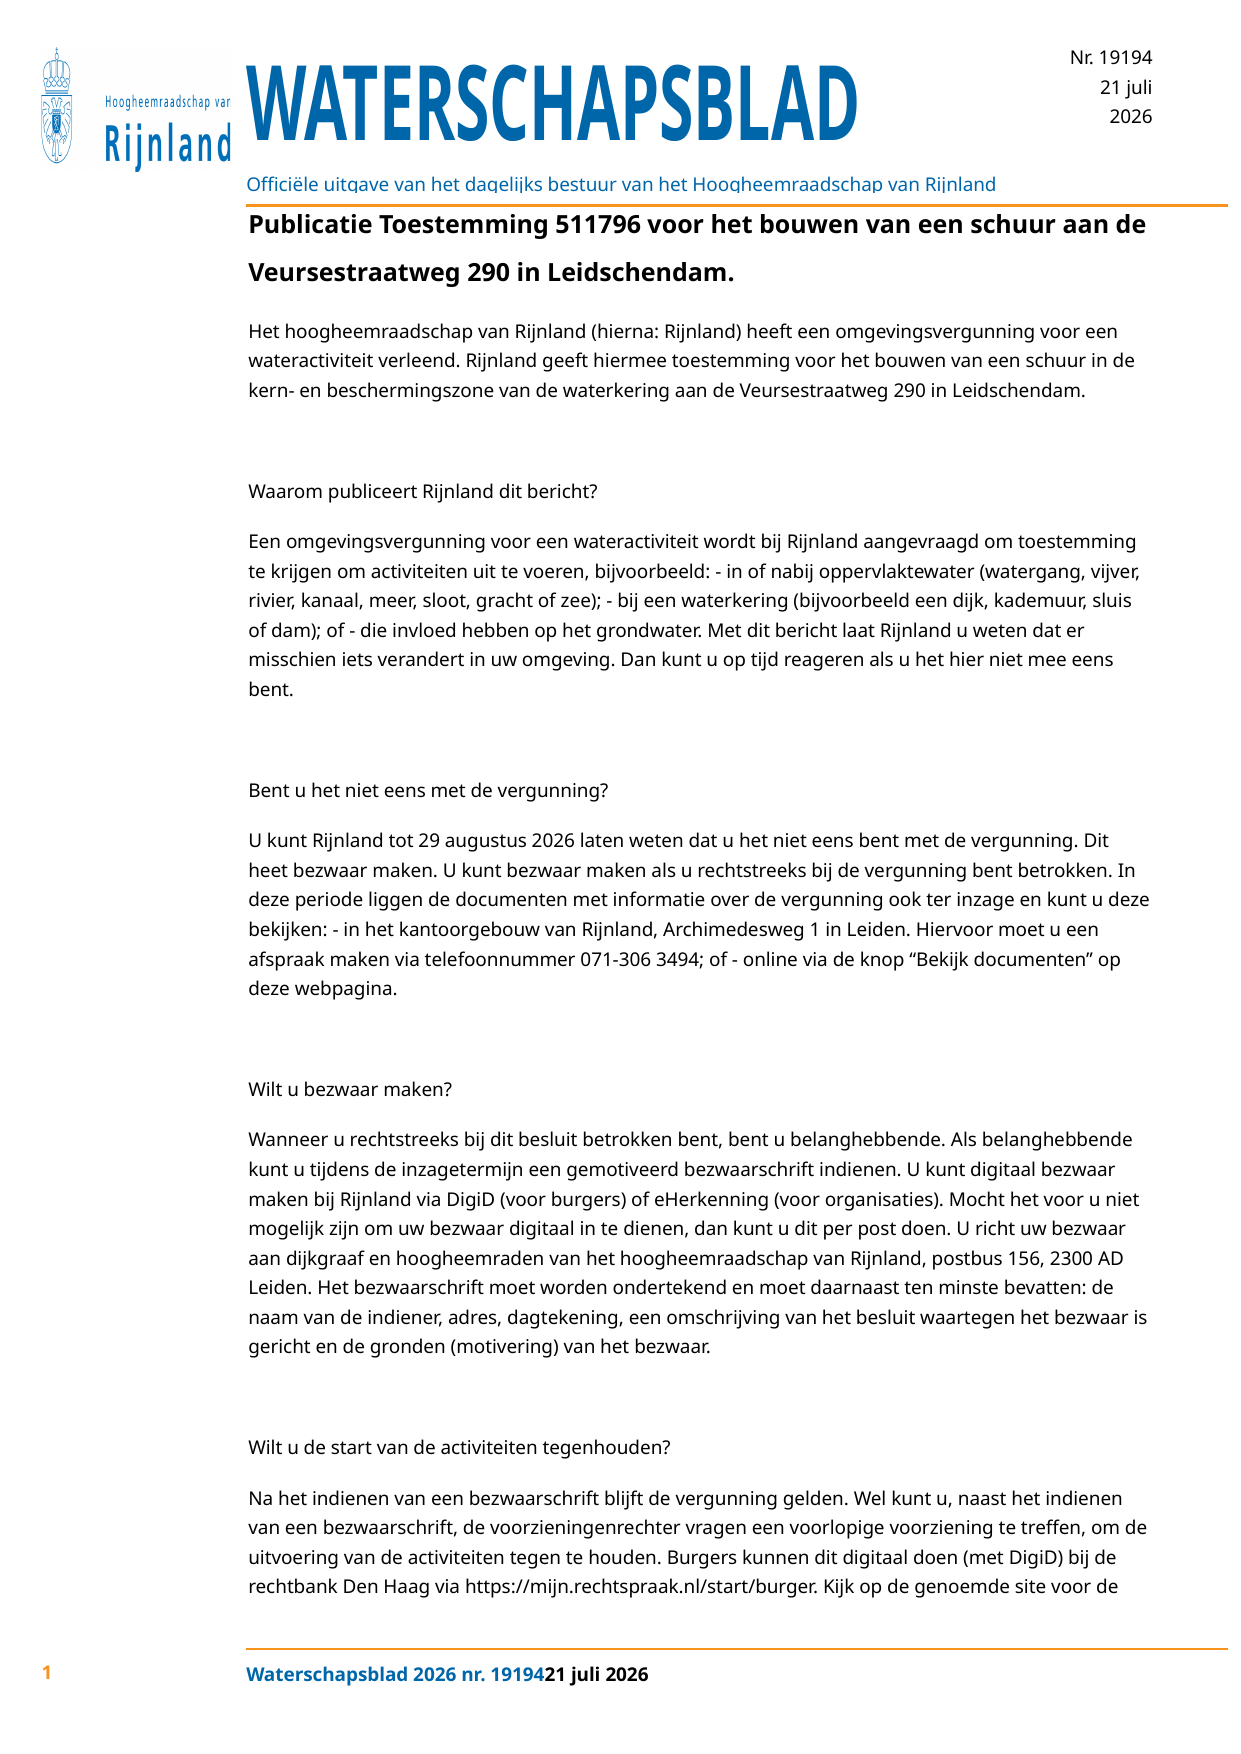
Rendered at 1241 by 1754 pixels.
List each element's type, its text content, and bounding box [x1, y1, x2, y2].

text Wilt u de start van de activiteiten tegenhouden? [248, 1434, 1152, 1460]
text Wanneer u rechtstreeks bij dit besluit betrokken bent, bent u belanghebbende. Als belanghebbende kunt u tijdens de inzagetermijn een gemotiveerd bezwaarschrift indienen. U kunt digitaal bezwaar maken bij Rijnland via DigiD (voor burgers) of eHerkenning (voor organisaties). Mocht het voor u niet mogelijk zijn om uw bezwaar digitaal in te dienen, dan kunt u dit per post doen. U richt uw bezwaar aan dijkgraaf en hoogheemraden van het hoogheemraadschap van Rijnland, postbus 156, 2300 AD Leiden. Het bezwaarschrift moet worden ondertekend en moet daarnaast ten minste bevatten: de naam van de indiener, adres, dagtekening, een omschrijving van het besluit waartegen het bezwaar is gericht en de gronden (motivering) van het bezwaar. [248, 1127, 1152, 1359]
text Bent u het niet eens met de vergunning? [248, 777, 1152, 803]
text Waarom publiceert Rijnland dit bericht? [248, 478, 1152, 504]
text Het hoogheemraadschap van Rijnland (hierna: Rijnland) heeft een omgevingsvergunning voor een wateractiviteit verleend. Rijnland geeft hiermee toestemming voor het bouwen van een schuur in de kern- en beschermingszone van de waterkering aan de Veursestraatweg 290 in Leidschendam. [248, 318, 1152, 403]
text U kunt Rijnland tot 29 augustus 2026 laten weten dat u het niet eens bent met de vergunning. Dit heet bezwaar maken. U kunt bezwaar maken als u rechtstreeks bij de vergunning bent betrokken. In deze periode liggen de documenten met informatie over de vergunning ook ter inzage en kunt u deze bekijken: - in het kantoorgebouw van Rijnland, Archimedesweg 1 in Leiden. Hiervoor moet u een afspraak maken via telefoonnummer 071-306 3494; of - online via de knop “Bekijk documenten” op deze webpagina. [248, 827, 1152, 1001]
text Een omgevingsvergunning voor een wateractiviteit wordt bij Rijnland aangevraagd om toestemming te krijgen om activiteiten uit te voeren, bijvoorbeeld: - in of nabij oppervlaktewater (watergang, vijver, rivier, kanaal, meer, sloot, gracht of zee); - bij een waterkering (bijvoorbeeld een dijk, kademuur, sluis of dam); of - die invloed hebben op het grondwater. Met dit bericht laat Rijnland u weten dat er misschien iets verandert in uw omgeving. Dan kunt u op tijd reageren als u het hier niet mee eens bent. [248, 528, 1152, 702]
text Publicatie Toestemming 511796 voor het bouwen van een schuur aan de Veursestraatweg 290 in Leidschendam. [248, 207, 1152, 288]
text Wilt u bezwaar maken? [248, 1076, 1152, 1102]
text Na het indienen van een bezwaarschrift blijft de vergunning gelden. Wel kunt u, naast het indienen van een bezwaarschrift, de voorzieningenrechter vragen een voorlopige voorziening te treffen, om de uitvoering van de activiteiten tegen te houden. Burgers kunnen dit digitaal doen (met DigiD) bij de rechtbank Den Haag via https://mijn.rechtspraak.nl/start/burger. Kijk op de genoemde site voor de [248, 1485, 1152, 1599]
picture [41, 47, 231, 172]
